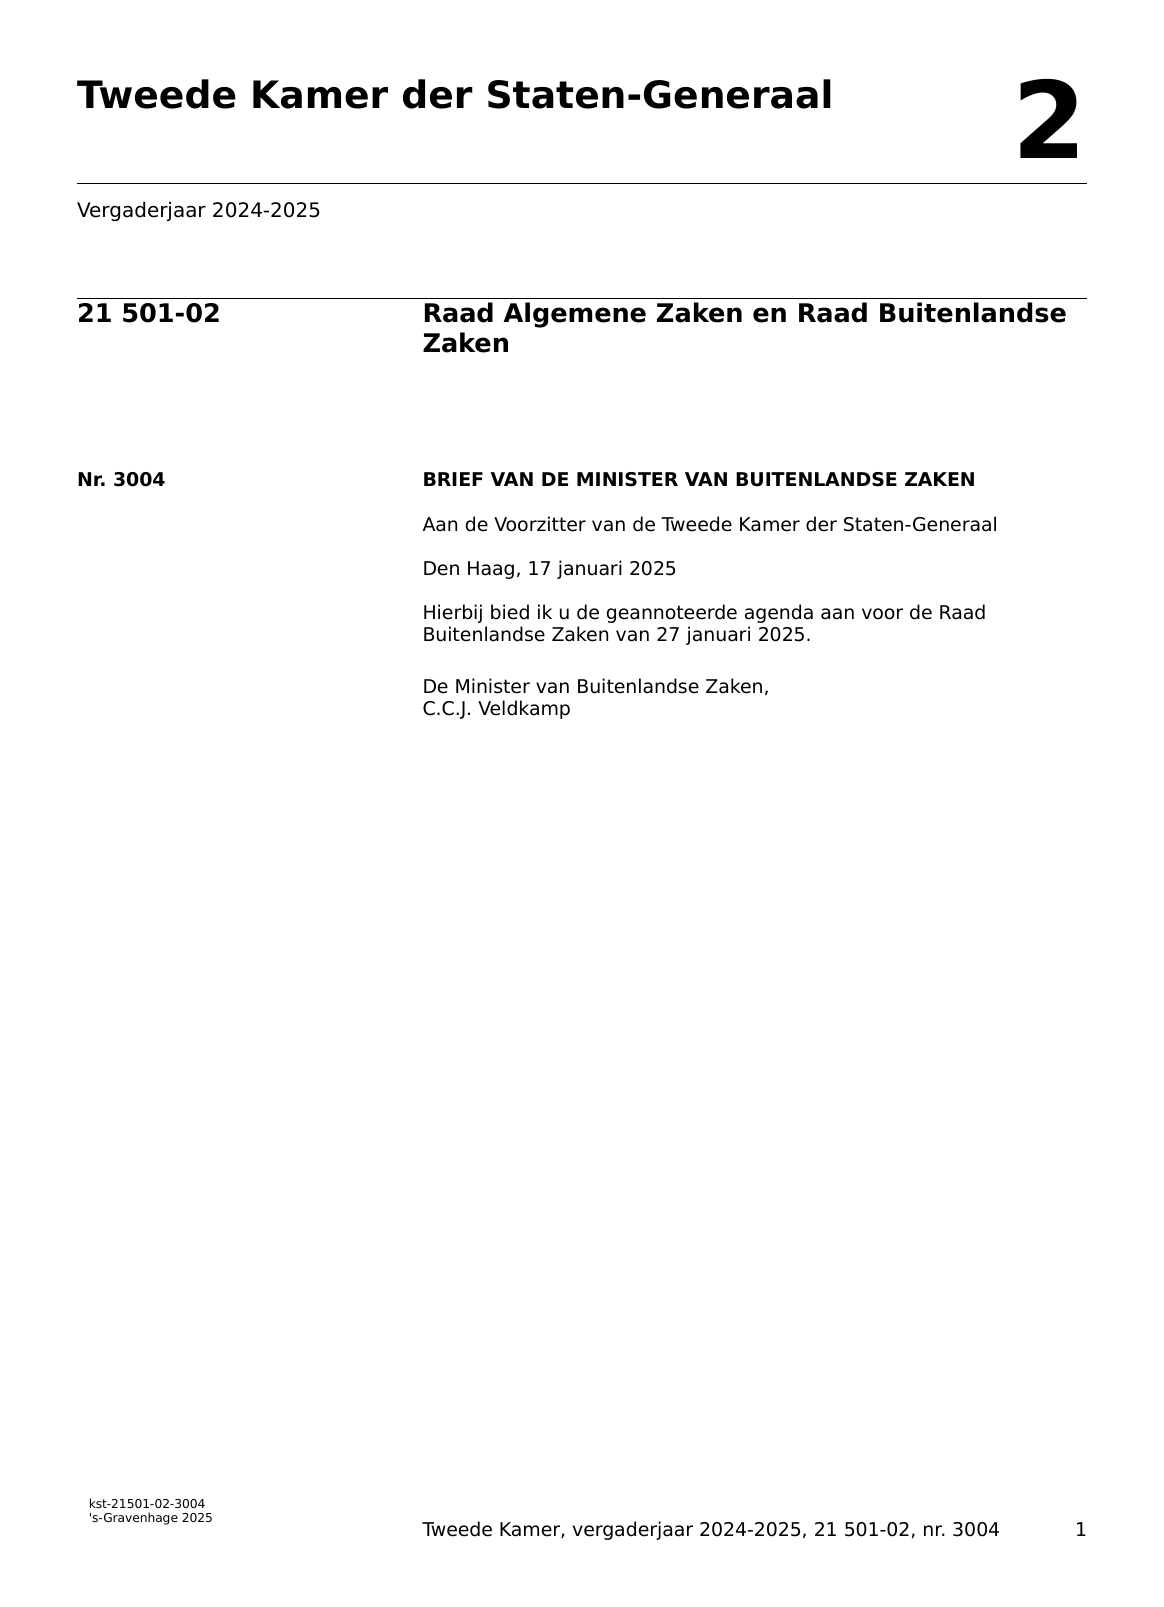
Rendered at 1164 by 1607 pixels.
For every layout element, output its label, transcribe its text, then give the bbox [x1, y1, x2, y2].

text kst-21501-02-3004 [88, 1497, 323, 1511]
table_header 2 [886, 59, 1087, 183]
table_header Tweede Kamer der Staten-Generaal [77, 59, 886, 183]
text Aan de Voorzitter van de Tweede Kamer der Staten-Generaal [422, 513, 1087, 536]
subtitle 21 501-02 Raad Algemene Zaken en Raad Buitenlandse Zaken [77, 299, 1087, 358]
text Hierbij bied ik u de geannoteerde agenda aan voor de Raad Buitenlandse Zaken van 27 januari 2025. [422, 602, 1087, 646]
table_cell Vergaderjaar 2024-2025 [77, 184, 1087, 298]
text 's-Gravenhage 2025 [88, 1511, 323, 1525]
text Den Haag, 17 januari 2025 [422, 558, 1087, 580]
subtitle Nr. 3004 BRIEF VAN DE MINISTER VAN BUITENLANDSE ZAKEN [77, 469, 1087, 491]
text De Minister van Buitenlandse Zaken, C.C.J. Veldkamp [422, 676, 1087, 720]
